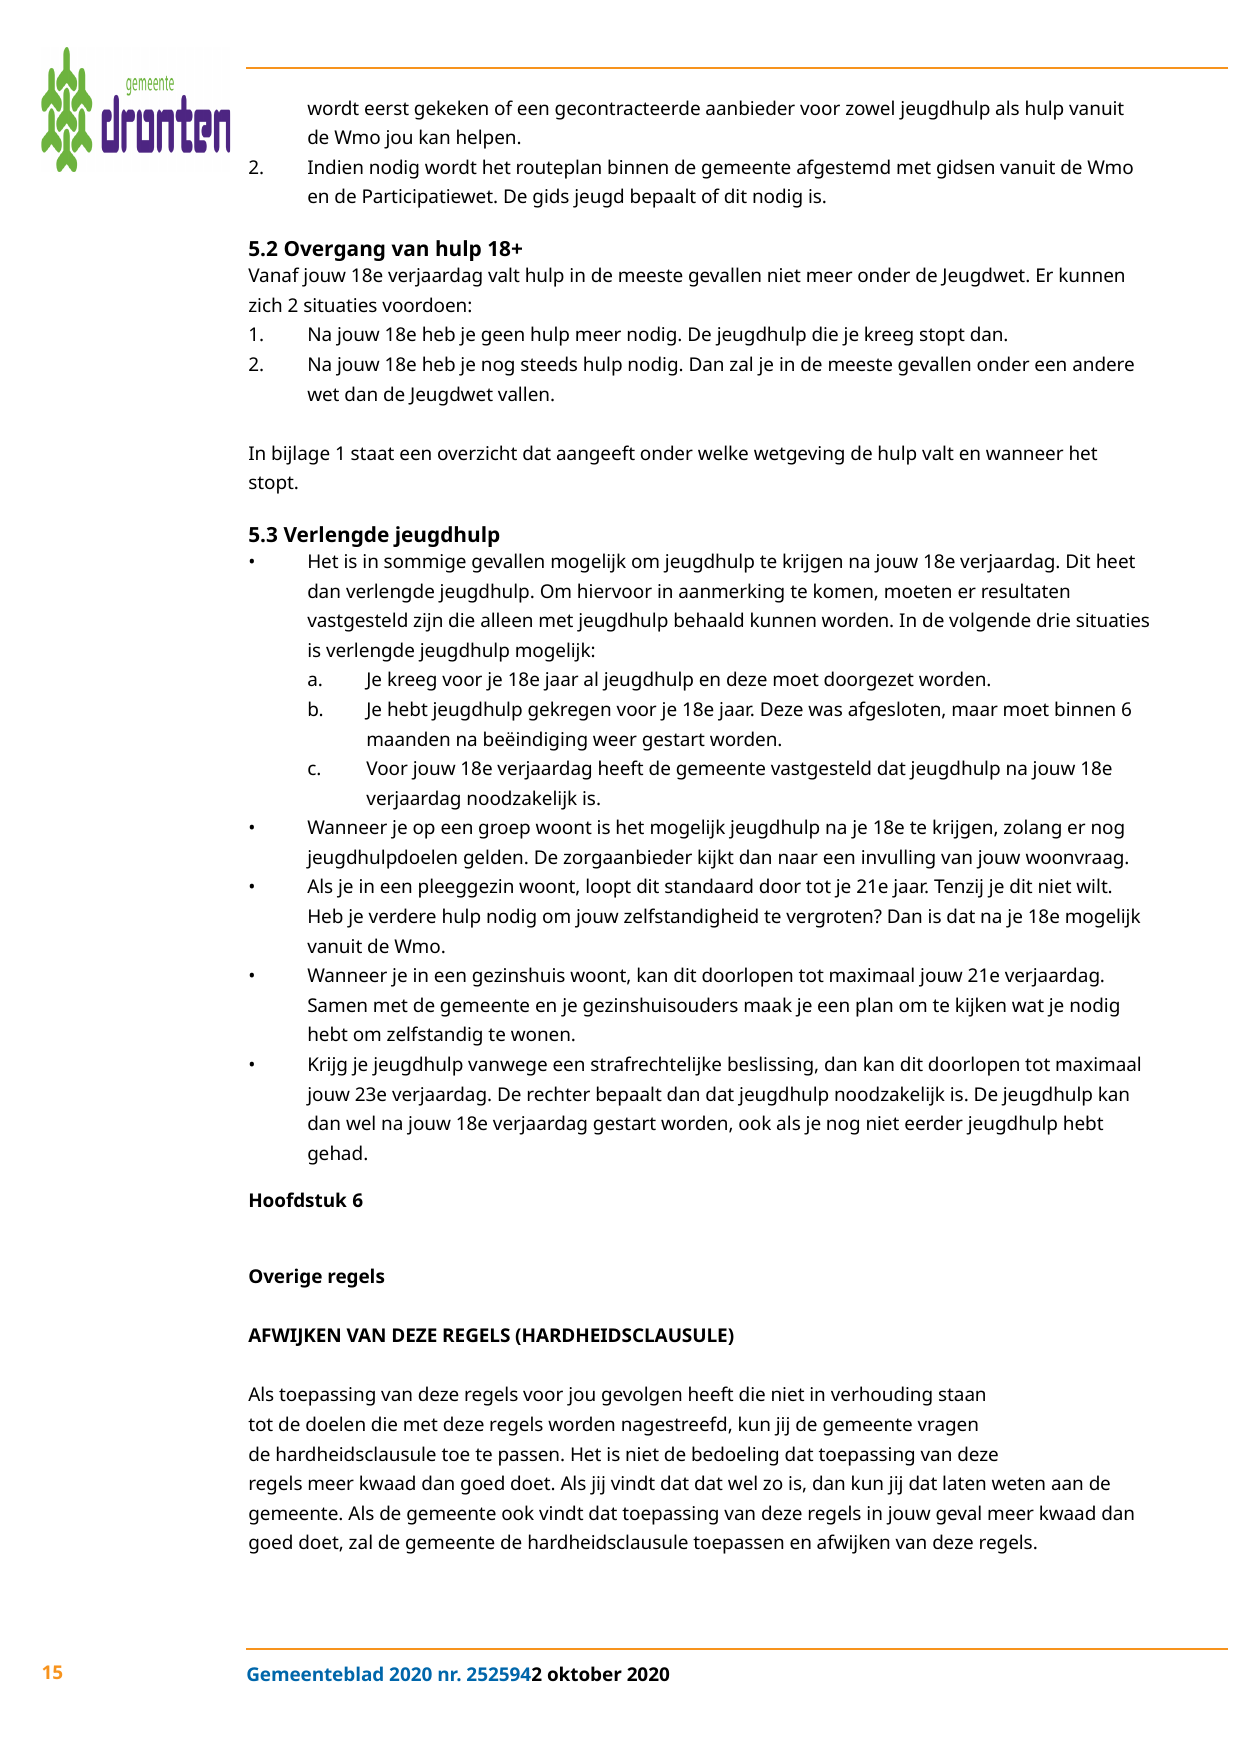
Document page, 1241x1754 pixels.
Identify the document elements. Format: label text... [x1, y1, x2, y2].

text tot de doelen die met deze regels worden nagestreefd, kun jij de gemeente vragen [248, 1411, 1152, 1437]
text In bijlage 1 staat een overzicht dat aangeeft onder welke wetgeving de hulp valt en wanneer het stopt. [248, 440, 1152, 495]
text de hardheidsclausule toe te passen. Het is niet de bedoeling dat toepassing van deze [248, 1441, 1152, 1467]
list Het is in sommige gevallen mogelijk om jeugdhulp te krijgen na jouw 18e verjaardag. Dit heet dan verlengde jeugdhulp. Om hiervoor in aanmerking te komen, moeten er resultaten vastgesteld zijn die alleen met jeugdhulp behaald kunnen worden. In de volgende drie situaties is verlengde jeugdhulp mogelijk: [248, 548, 1152, 663]
text 5.2 Overgang van hulp 18+ [248, 234, 1152, 262]
text AFWIJKEN VAN DEZE REGELS (HARDHEIDSCLAUSULE) [248, 1322, 1152, 1348]
text Overige regels [248, 1263, 1152, 1289]
list Je kreeg voor je 18e jaar al jeugdhulp en deze moet doorgezet worden. [307, 667, 1152, 692]
list wordt eerst gekeken of een gecontracteerde aanbieder voor zowel jeugdhulp als hulp vanuit de Wmo jou kan helpen. [248, 95, 1152, 150]
list Na jouw 18e heb je geen hulp meer nodig. De jeugdhulp die je kreeg stopt dan. [248, 322, 1152, 347]
list Wanneer je op een groep woont is het mogelijk jeugdhulp na je 18e te krijgen, zolang er nog jeugdhulpdoelen gelden. De zorgaanbieder kijkt dan naar een invulling van jouw woonvraag. [248, 814, 1152, 870]
picture [41, 47, 231, 172]
list Je hebt jeugdhulp gekregen voor je 18e jaar. Deze was afgesloten, maar moet binnen 6 maanden na beëindiging weer gestart worden. [307, 696, 1152, 752]
list Krijg je jeugdhulp vanwege een strafrechtelijke beslissing, dan kan dit doorlopen tot maximaal jouw 23e verjaardag. De rechter bepaalt dan dat jeugdhulp noodzakelijk is. De jeugdhulp kan dan wel na jouw 18e verjaardag gestart worden, ook als je nog niet eerder jeugdhulp hebt gehad. [248, 1051, 1152, 1166]
text 5.3 Verlengde jeugdhulp [248, 520, 1152, 548]
list Indien nodig wordt het routeplan binnen de gemeente afgestemd met gidsen vanuit de Wmo en de Participatiewet. De gids jeugd bepaalt of dit nodig is. [248, 154, 1152, 209]
list Na jouw 18e heb je nog steeds hulp nodig. Dan zal je in de meeste gevallen onder een andere wet dan de Jeugdwet vallen. [248, 351, 1152, 406]
list Wanneer je in een gezinshuis woont, kan dit doorlopen tot maximaal jouw 21e verjaardag. Samen met de gemeente en je gezinshuisouders maak je een plan om te kijken wat je nodig hebt om zelfstandig te wonen. [248, 962, 1152, 1047]
list Voor jouw 18e verjaardag heeft de gemeente vastgesteld dat jeugdhulp na jouw 18e verjaardag noodzakelijk is. [307, 755, 1152, 811]
text Als toepassing van deze regels voor jou gevolgen heeft die niet in verhouding staan [248, 1382, 1152, 1407]
text Hoofdstuk 6 [248, 1186, 1152, 1214]
text Vanaf jouw 18e verjaardag valt hulp in de meeste gevallen niet meer onder de Jeugdwet. Er kunnen zich 2 situaties voordoen: [248, 262, 1152, 318]
list Als je in een pleeggezin woont, loopt dit standaard door tot je 21e jaar. Tenzij je dit niet wilt. Heb je verdere hulp nodig om jouw zelfstandigheid te vergroten? Dan is dat na je 18e mogelijk vanuit de Wmo. [248, 874, 1152, 959]
text regels meer kwaad dan goed doet. Als jij vindt dat dat wel zo is, dan kun jij dat laten weten aan de gemeente. Als de gemeente ook vindt dat toepassing van deze regels in jouw geval meer kwaad dan goed doet, zal de gemeente de hardheidsclausule toepassen en afwijken van deze regels. [248, 1470, 1152, 1555]
